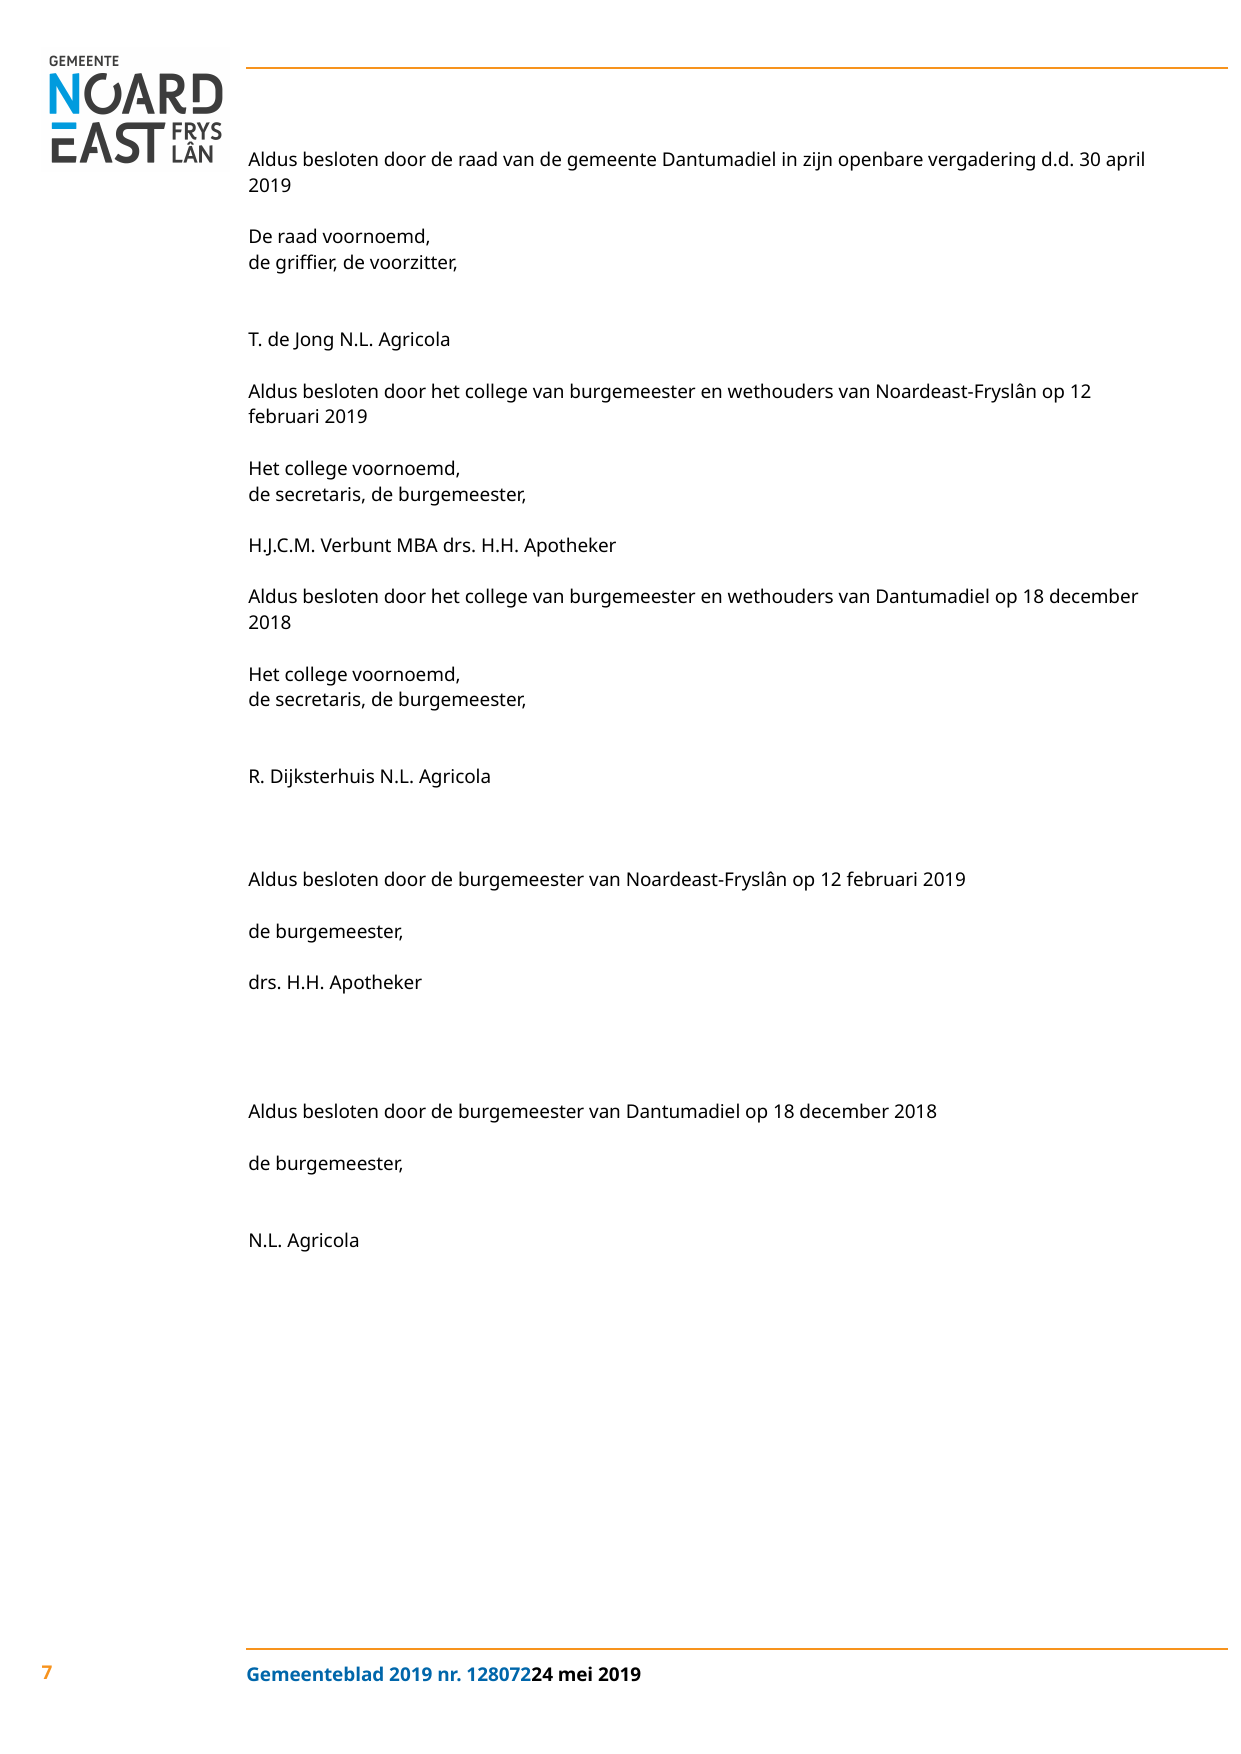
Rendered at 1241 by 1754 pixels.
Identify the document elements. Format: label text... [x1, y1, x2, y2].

text drs. H.H. Apotheker [248, 969, 1152, 995]
text Het college voornoemd, [248, 661, 1152, 687]
text Het college voornoemd, [248, 455, 1152, 481]
text H.J.C.M. Verbunt MBA drs. H.H. Apotheker [248, 532, 1152, 558]
text De raad voornoemd, [248, 223, 1152, 249]
text Aldus besloten door de burgemeester van Dantumadiel op 18 december 2018 [248, 1098, 1152, 1124]
text Aldus besloten door het college van burgemeester en wethouders van Dantumadiel op 18 december 2018 [248, 584, 1152, 635]
text de secretaris, de burgemeester, [248, 687, 1152, 712]
text Aldus besloten door de burgemeester van Noardeast-Fryslân op 12 februari 2019 [248, 867, 1152, 892]
text de burgemeester, [248, 1150, 1152, 1175]
picture [41, 47, 231, 172]
text de griffier, de voorzitter, [248, 249, 1152, 275]
text Aldus besloten door het college van burgemeester en wethouders van Noardeast-Fryslân op 12 februari 2019 [248, 378, 1152, 429]
text de burgemeester, [248, 918, 1152, 944]
text R. Dijksterhuis N.L. Agricola [248, 764, 1152, 789]
text T. de Jong N.L. Agricola [248, 326, 1152, 352]
text N.L. Agricola [248, 1227, 1152, 1253]
text de secretaris, de burgemeester, [248, 481, 1152, 506]
text Aldus besloten door de raad van de gemeente Dantumadiel in zijn openbare vergadering d.d. 30 april 2019 [248, 146, 1152, 198]
